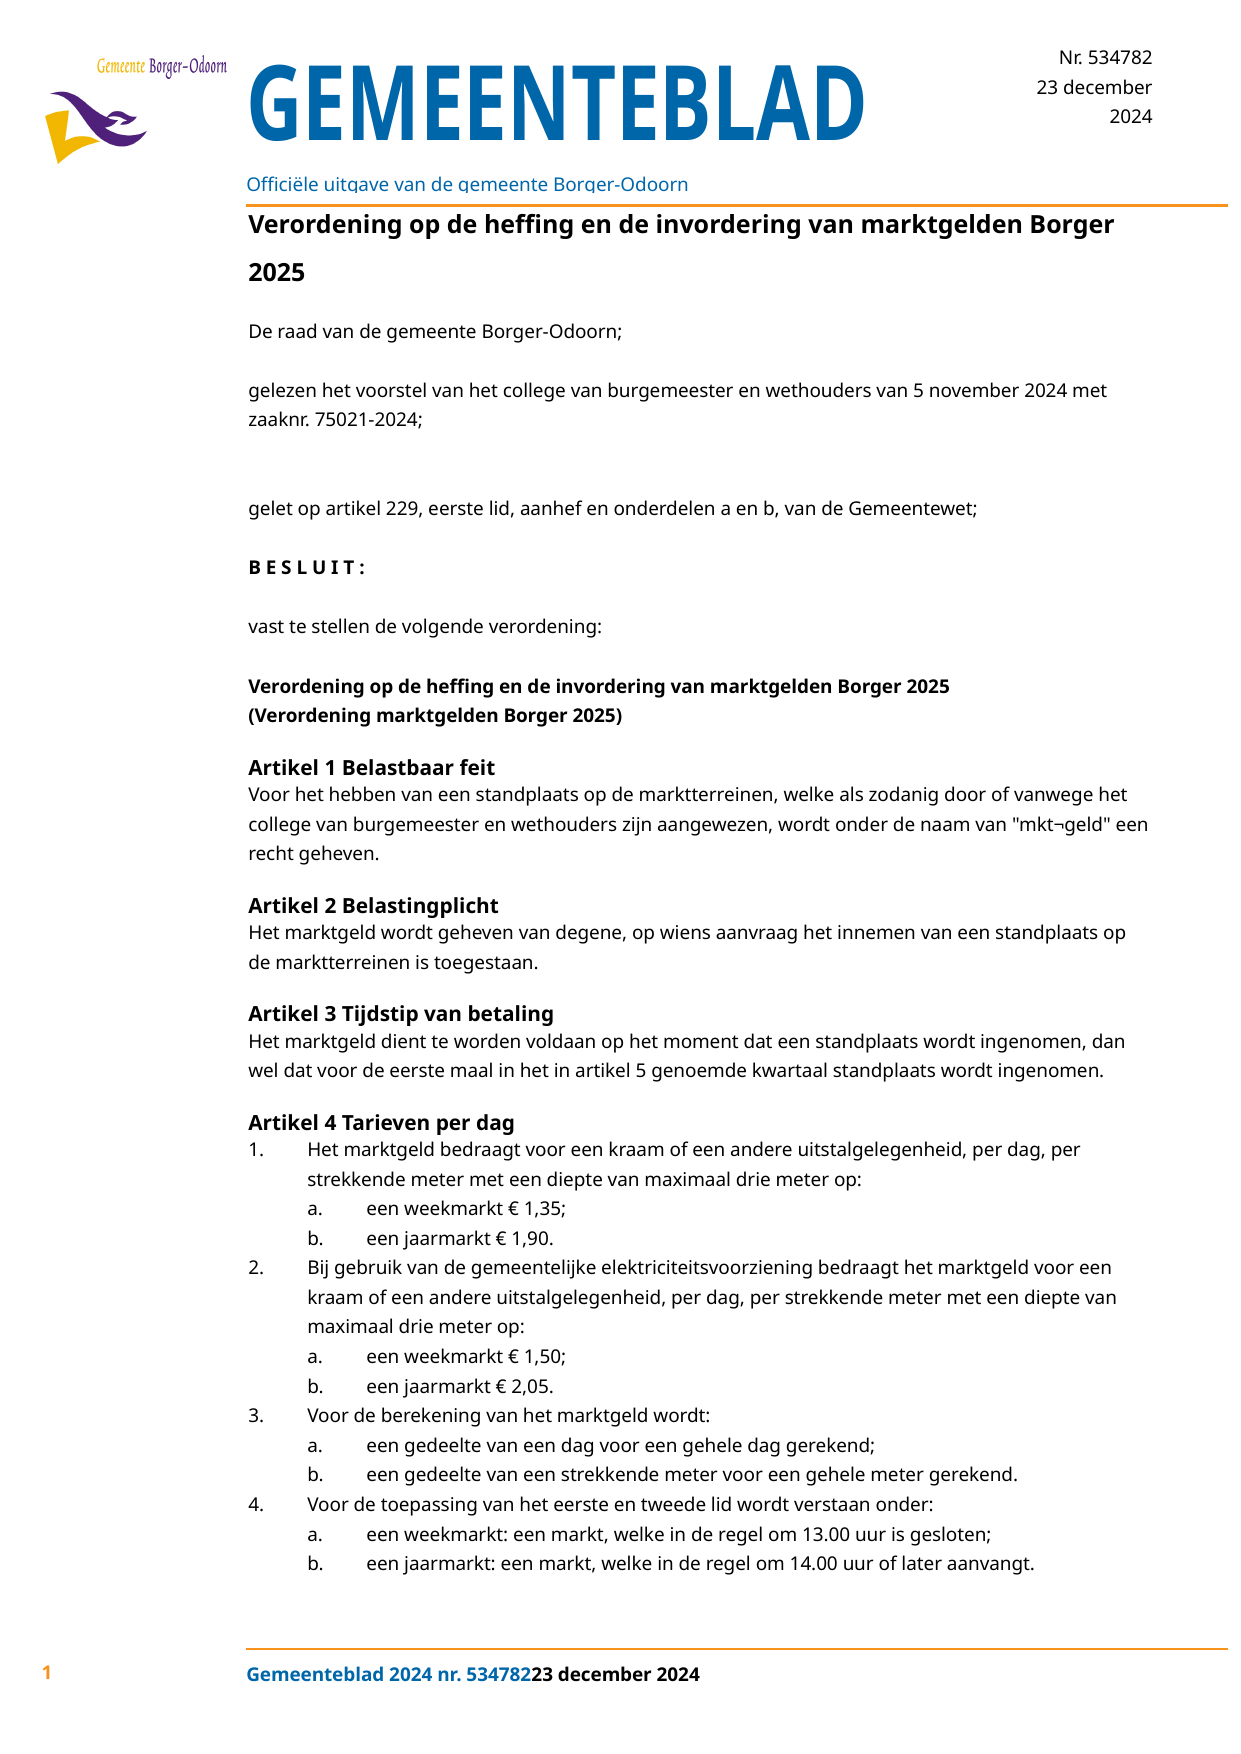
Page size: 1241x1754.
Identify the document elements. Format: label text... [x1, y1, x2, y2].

text gelet op artikel 229, eerste lid, aanhef en onderdelen a en b, van de Gemeentewet; [248, 495, 1152, 521]
list een jaarmarkt € 2,05. [307, 1373, 1152, 1399]
list Het marktgeld bedraagt voor een kraam of een andere uitstalgelegenheid, per dag, per strekkende meter met een diepte van maximaal drie meter op: [248, 1136, 1152, 1192]
text Artikel 1 Belastbaar feit [248, 753, 1152, 781]
list Voor de toepassing van het eerste en tweede lid wordt verstaan onder: [248, 1491, 1152, 1517]
text Verordening op de heffing en de invordering van marktgelden Borger 2025 [248, 673, 1152, 699]
text B E S L U I T : [248, 554, 1152, 580]
list Voor de berekening van het marktgeld wordt: [248, 1402, 1152, 1428]
text Artikel 4 Tarieven per dag [248, 1108, 1152, 1136]
list een weekmarkt: een markt, welke in de regel om 13.00 uur is gesloten; [307, 1521, 1152, 1547]
picture [41, 47, 231, 172]
list een jaarmarkt € 1,90. [307, 1225, 1152, 1251]
list een jaarmarkt: een markt, welke in de regel om 14.00 uur of later aanvangt. [307, 1550, 1152, 1576]
text Artikel 3 Tijdstip van betaling [248, 999, 1152, 1028]
list een gedeelte van een strekkende meter voor een gehele meter gerekend. [307, 1462, 1152, 1487]
text De raad van de gemeente Borger-Odoorn; [248, 318, 1152, 344]
text gelezen het voorstel van het college van burgemeester en wethouders van 5 november 2024 met zaaknr. 75021-2024; [248, 377, 1152, 432]
list een weekmarkt € 1,35; [307, 1195, 1152, 1221]
text vast te stellen de volgende verordening: [248, 614, 1152, 639]
text Artikel 2 Belastingplicht [248, 891, 1152, 919]
list een weekmarkt € 1,50; [307, 1343, 1152, 1369]
text Verordening op de heffing en de invordering van marktgelden Borger 2025 [248, 207, 1152, 288]
list een gedeelte van een dag voor een gehele dag gerekend; [307, 1432, 1152, 1458]
list Bij gebruik van de gemeentelijke elektriciteitsvoorziening bedraagt het marktgeld voor een kraam of een andere uitstalgelegenheid, per dag, per strekkende meter met een diepte van maximaal drie meter op: [248, 1254, 1152, 1339]
text (Verordening marktgelden Borger 2025) [248, 702, 1152, 728]
text Het marktgeld dient te worden voldaan op het moment dat een standplaats wordt ingenomen, dan wel dat voor de eerste maal in het in artikel 5 genoemde kwartaal standplaats wordt ingenomen. [248, 1028, 1152, 1083]
text Het marktgeld wordt geheven van degene, op wiens aanvraag het innemen van een standplaats op de marktterreinen is toegestaan. [248, 919, 1152, 975]
text Voor het hebben van een standplaats op de marktterreinen, welke als zodanig door of vanwege het college van burgemeester en wethouders zijn aangewezen, wordt onder de naam van "mkt¬geld" een recht geheven. [248, 781, 1152, 866]
